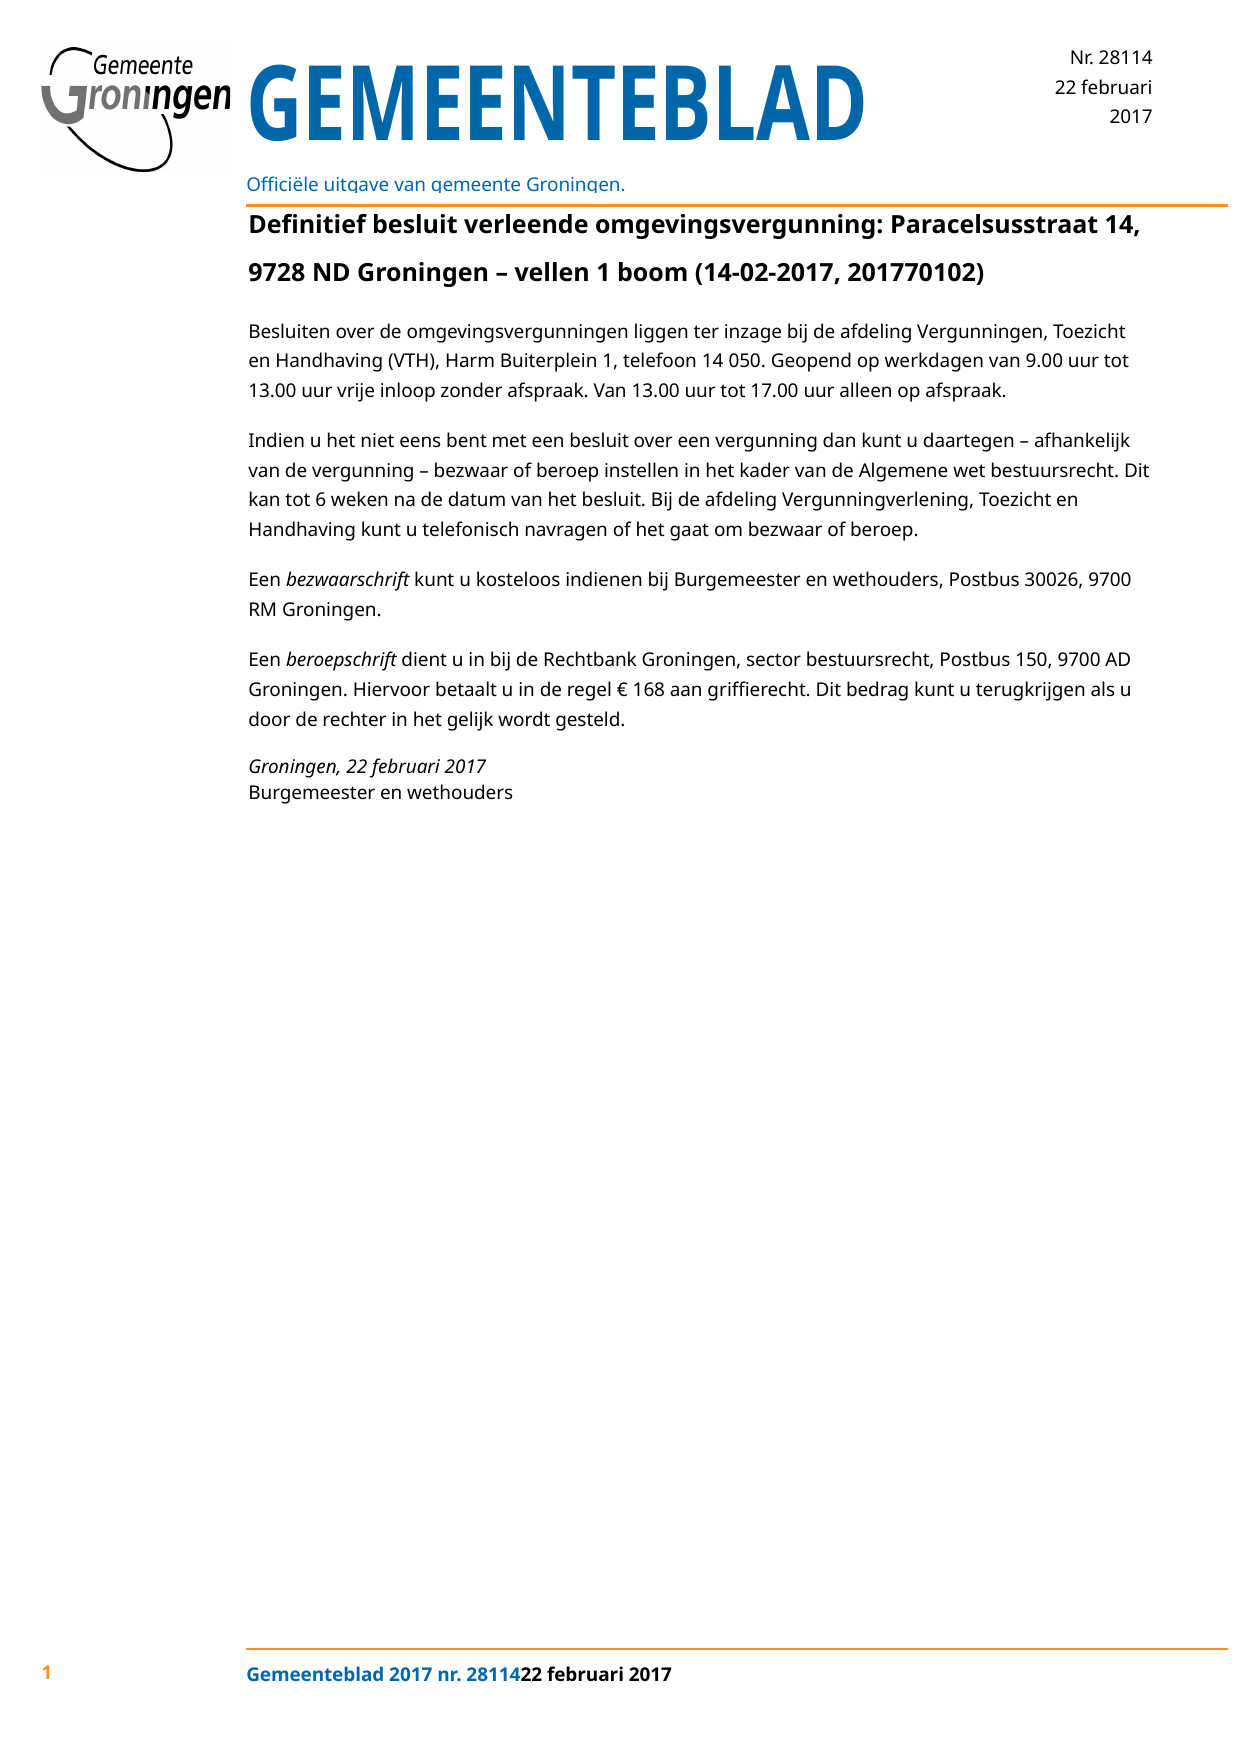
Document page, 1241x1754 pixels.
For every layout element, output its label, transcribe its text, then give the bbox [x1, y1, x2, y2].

text Een bezwaarschrift kunt u kosteloos indienen bij Burgemeester en wethouders, Postbus 30026, 9700 RM Groningen. [248, 567, 1152, 622]
picture [41, 47, 231, 172]
text Indien u het niet eens bent met een besluit over een vergunning dan kunt u daartegen – afhankelijk van de vergunning – bezwaar of beroep instellen in het kader van de Algemene wet bestuursrecht. Dit kan tot 6 weken na de datum van het besluit. Bij de afdeling Vergunningverlening, Toezicht en Handhaving kunt u telefonisch navragen of het gaat om bezwaar of beroep. [248, 427, 1152, 542]
text Definitief besluit verleende omgevingsvergunning: Paracelsusstraat 14, 9728 ND Groningen – vellen 1 boom (14-02-2017, 201770102) [248, 207, 1152, 288]
text Groningen, 22 februari 2017 [248, 754, 1152, 779]
text Burgemeester en wethouders [248, 779, 1152, 805]
text Een beroepschrift dient u in bij de Rechtbank Groningen, sector bestuursrecht, Postbus 150, 9700 AD Groningen. Hiervoor betaalt u in de regel € 168 aan griffierecht. Dit bedrag kunt u terugkrijgen als u door de rechter in het gelijk wordt gesteld. [248, 647, 1152, 732]
text Besluiten over de omgevingsvergunningen liggen ter inzage bij de afdeling Vergunningen, Toezicht en Handhaving (VTH), Harm Buiterplein 1, telefoon 14 050. Geopend op werkdagen van 9.00 uur tot 13.00 uur vrije inloop zonder afspraak. Van 13.00 uur tot 17.00 uur alleen op afspraak. [248, 318, 1152, 403]
